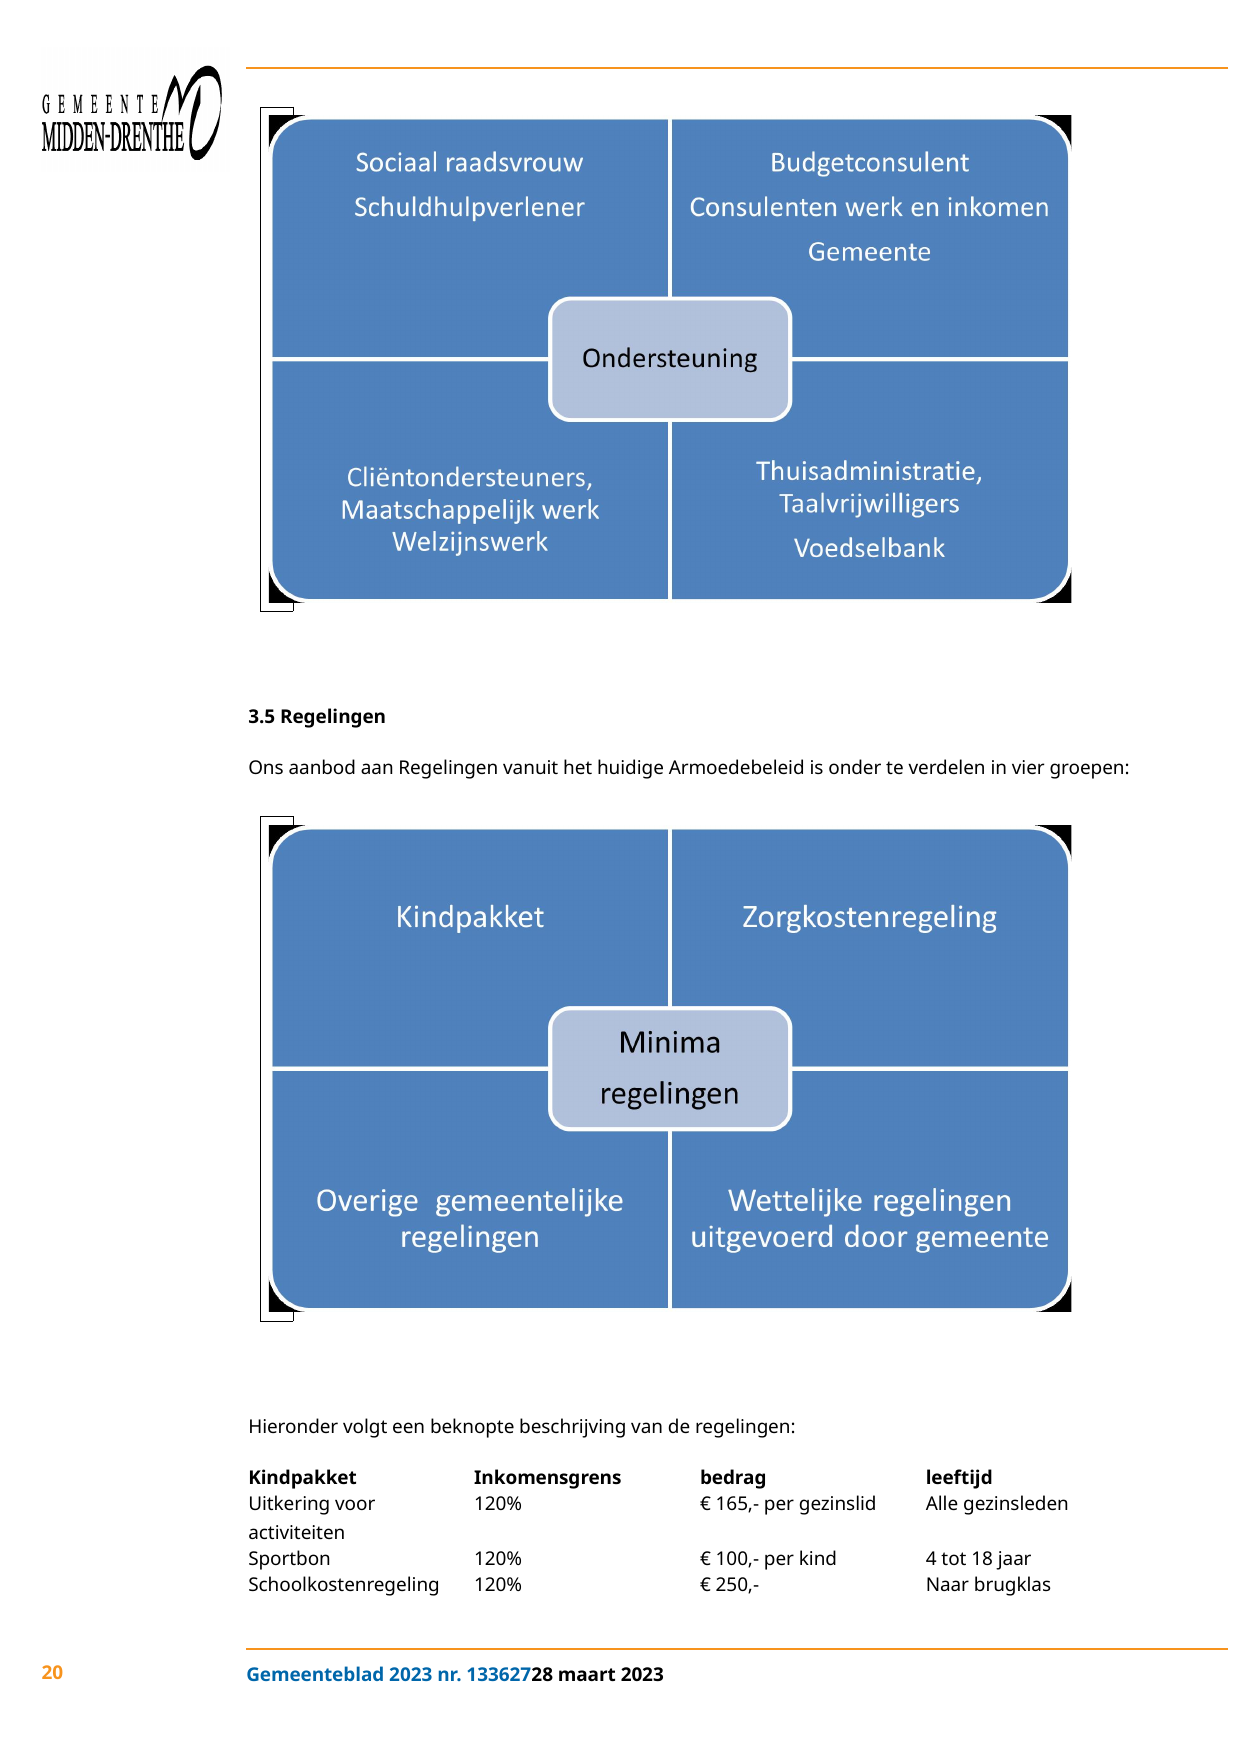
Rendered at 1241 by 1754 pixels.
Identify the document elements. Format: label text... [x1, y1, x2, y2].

table_cell 120% [474, 1490, 700, 1545]
picture [41, 47, 231, 172]
table_cell 120% [474, 1571, 700, 1597]
table_header Inkomensgrens [474, 1464, 700, 1490]
table_cell Schoolkostenregeling [248, 1571, 474, 1597]
table_cell € 165,- per gezinslid [700, 1490, 926, 1545]
table_cell Naar brugklas [926, 1571, 1152, 1597]
picture [268, 115, 1072, 603]
table_cell € 250,- [700, 1571, 926, 1597]
table_header leeftijd [926, 1464, 1152, 1490]
table_cell Uitkering voor activiteiten [248, 1490, 474, 1545]
table_header bedrag [700, 1464, 926, 1490]
text Hieronder volgt een beknopte beschrijving van de regelingen: [248, 1413, 1152, 1439]
table_cell Sportbon [248, 1545, 474, 1571]
text Ons aanbod aan Regelingen vanuit het huidige Armoedebeleid is onder te verdelen in vier groepen: [248, 754, 1152, 780]
text 3.5 Regelingen [248, 704, 1152, 729]
table_cell € 100,- per kind [700, 1545, 926, 1571]
table_cell 4 tot 18 jaar [926, 1545, 1152, 1571]
table_cell 120% [474, 1545, 700, 1571]
picture [268, 825, 1072, 1312]
table_header Kindpakket [248, 1464, 474, 1490]
table_cell Alle gezinsleden [926, 1490, 1152, 1545]
